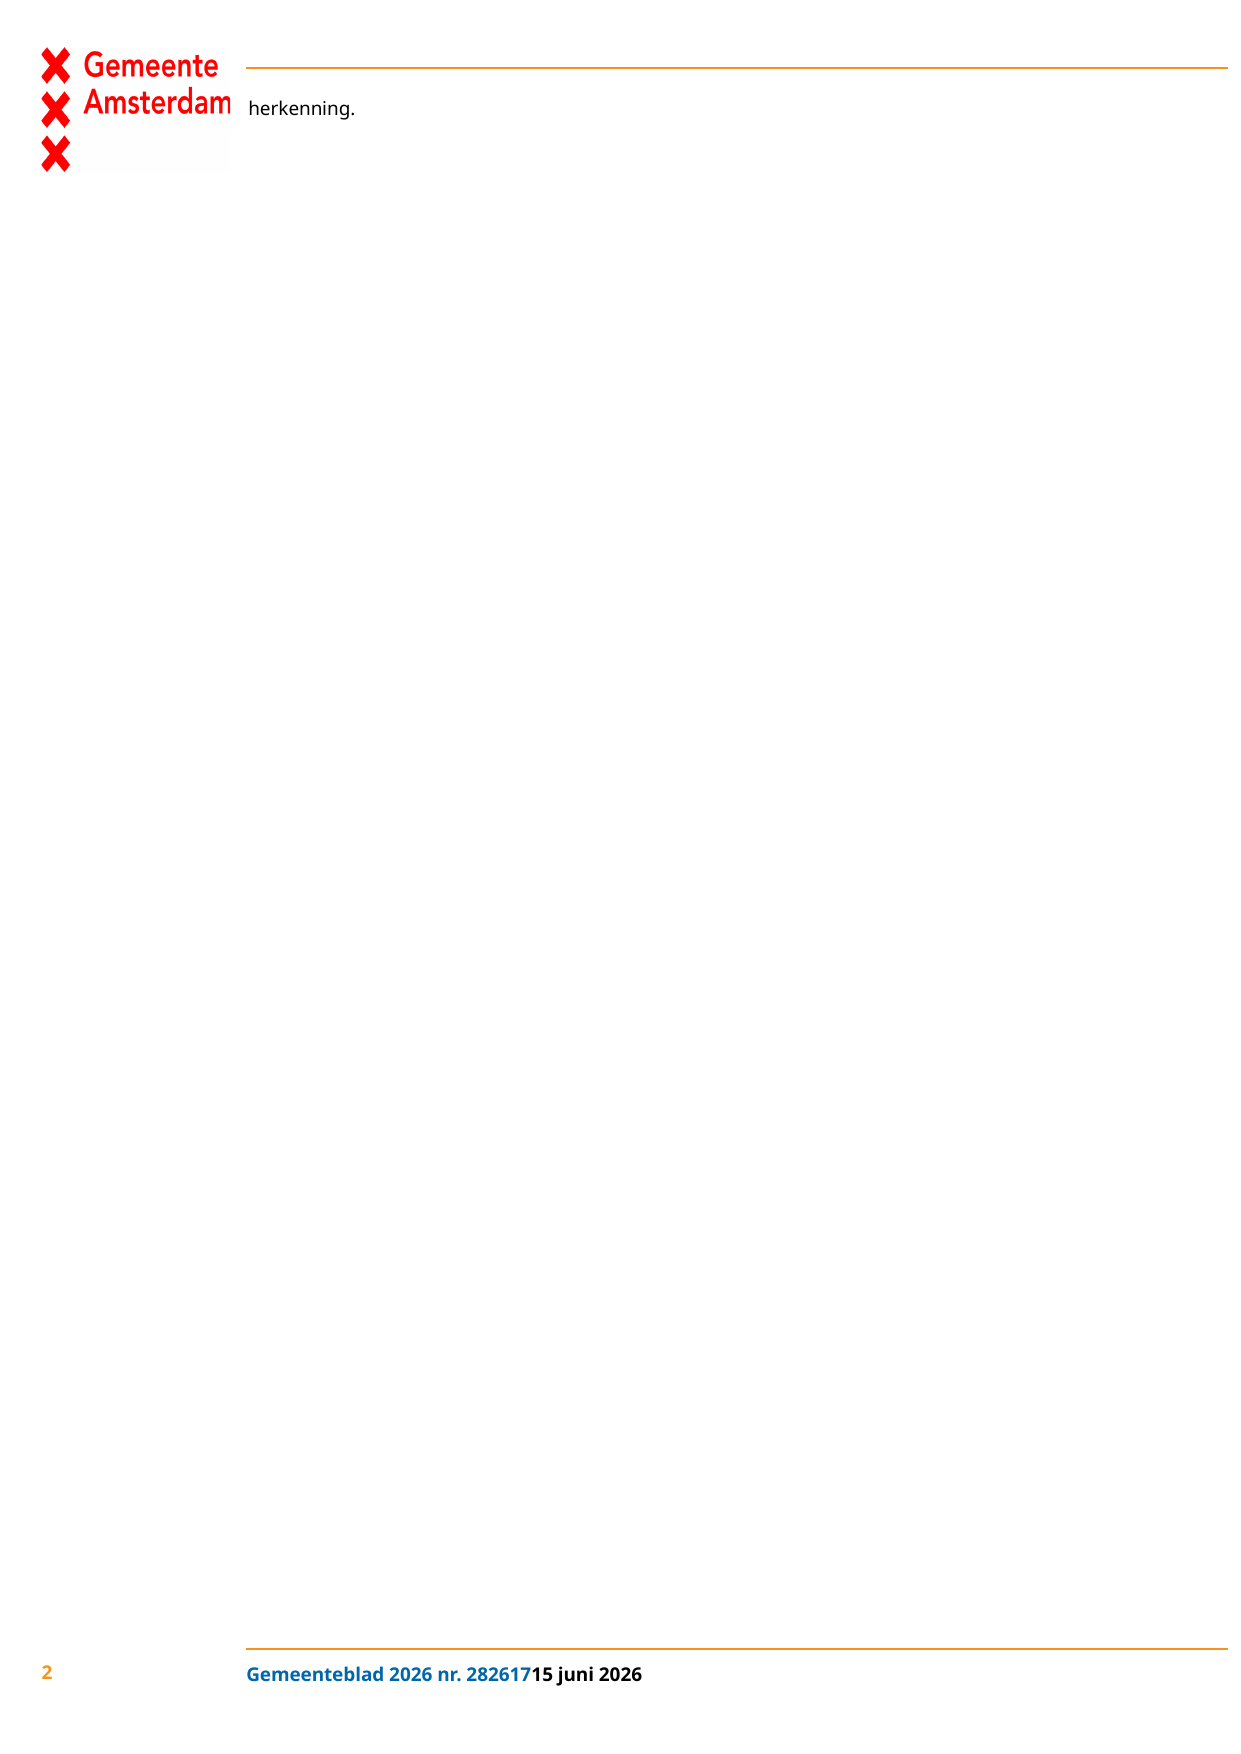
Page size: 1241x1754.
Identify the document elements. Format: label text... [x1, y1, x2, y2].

text herkenning. [248, 95, 1152, 121]
picture [41, 47, 231, 172]
